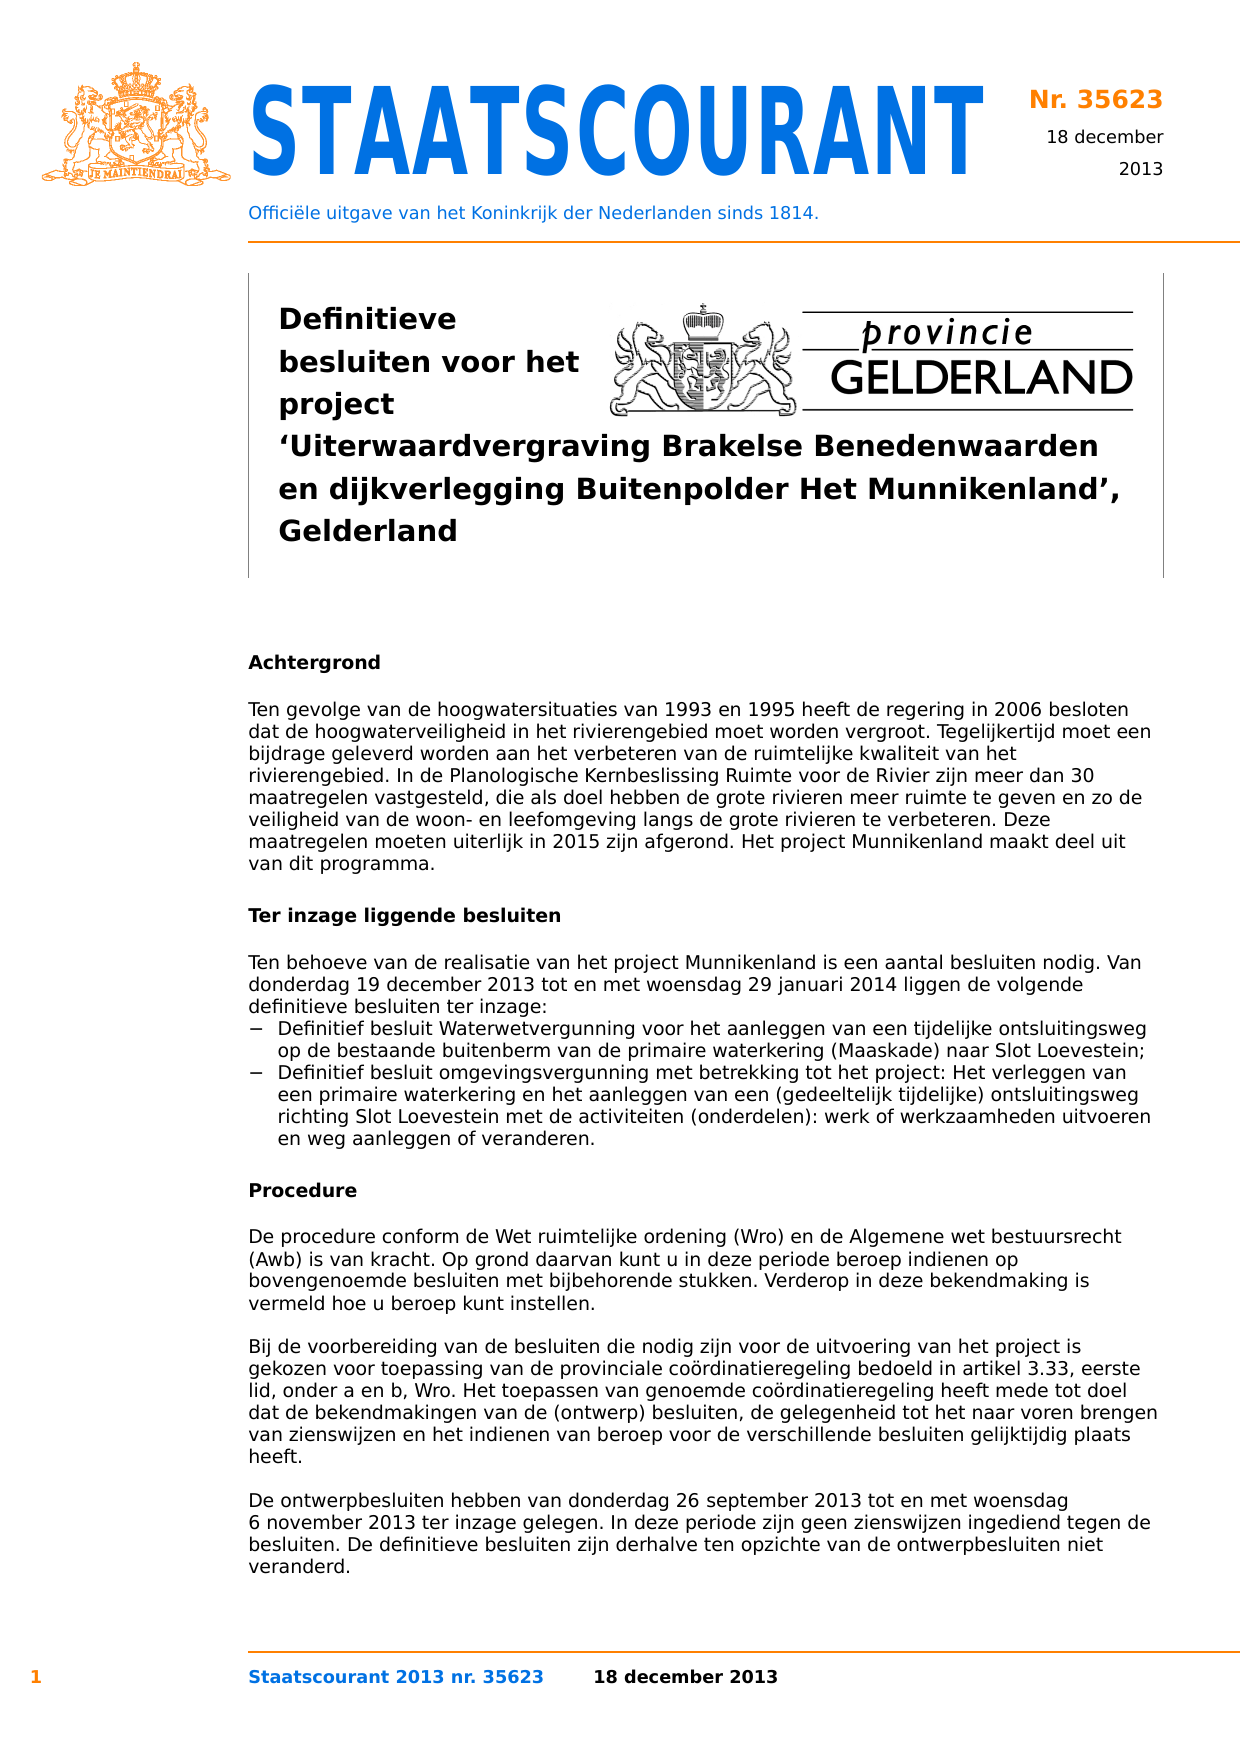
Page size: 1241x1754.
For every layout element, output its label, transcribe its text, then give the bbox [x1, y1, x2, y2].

table_cell 18 december [998, 121, 1240, 153]
text − Definitief besluit omgevingsvergunning met betrekking tot het project: Het verleggen van een primaire waterkering en het aanleggen van een (gedeeltelijk tijdelijke) ontsluitingsweg richting Slot Loevestein met de activiteiten (onderdelen): werk of werkzaamheden uitvoeren en weg aanleggen of veranderen. [248, 1062, 1163, 1149]
text − Definitief besluit Waterwetvergunning voor het aanleggen van een tijdelijke ontsluitingsweg op de bestaande buitenberm van de primaire waterkering (Maaskade) naar Slot Loevestein; [248, 1018, 1163, 1062]
table_cell Officiële uitgave van het Koninkrijk der Nederlanden sinds 1814. [248, 203, 1240, 241]
text Bij de voorbereiding van de besluiten die nodig zijn voor de uitvoering van het project is gekozen voor toepassing van de provinciale coördinatieregeling bedoeld in artikel 3.33, eerste lid, onder a en b, Wro. Het toepassen van genoemde coördinatieregeling heeft mede tot doel dat de bekendmakingen van de (ontwerp) besluiten, de gelegenheid tot het naar voren brengen van zienswijzen en het indienen van beroep voor de verschillende besluiten gelijktijdig plaats heeft. [248, 1336, 1163, 1468]
subtitle Definitieve besluiten voor het project ‘Uiterwaardvergraving Brakelse Benedenwaarden en dijkverlegging Buitenpolder Het Munnikenland’, Gelderland [249, 273, 1163, 578]
text Ten gevolge van de hoogwatersituaties van 1993 en 1995 heeft de regering in 2006 besloten dat de hoogwaterveiligheid in het rivierengebied moet worden vergroot. Tegelijkertijd moet een bijdrage geleverd worden aan het verbeteren van de ruimtelijke kwaliteit van het rivierengebied. In de Planologische Kernbeslissing Ruimte voor de Rivier zijn meer dan 30 maatregelen vastgesteld, die als doel hebben de grote rivieren meer ruimte te geven en zo de veiligheid van de woon- en leefomgeving langs de grote rivieren te verbeteren. Deze maatregelen moeten uiterlijk in 2015 zijn afgerond. Het project Munnikenland maakt deel uit van dit programma. [248, 699, 1163, 875]
text De ontwerpbesluiten hebben van donderdag 26 september 2013 tot en met woensdag 6 november 2013 ter inzage gelegen. In deze periode zijn geen zienswijzen ingediend tegen de besluiten. De definitieve besluiten zijn derhalve ten opzichte van de ontwerpbesluiten niet veranderd. [248, 1490, 1163, 1578]
subtitle Procedure [248, 1179, 1163, 1201]
picture [607, 302, 1134, 421]
table_header Nr. 35623 [998, 62, 1240, 121]
subtitle Achtergrond [248, 652, 1163, 674]
subtitle Ter inzage liggende besluiten [248, 905, 1163, 927]
table_header [25, 62, 248, 241]
text Ten behoeve van de realisatie van het project Munnikenland is een aantal besluiten nodig. Van donderdag 19 december 2013 tot en met woensdag 29 januari 2014 liggen de volgende definitieve besluiten ter inzage: [248, 952, 1163, 1018]
table_cell 2013 [998, 153, 1240, 203]
table_header STAATSCOURANT [248, 62, 998, 203]
picture [41, 62, 231, 186]
text De procedure conform de Wet ruimtelijke ordening (Wro) en de Algemene wet bestuursrecht (Awb) is van kracht. Op grond daarvan kunt u in deze periode beroep indienen op bovengenoemde besluiten met bijbehorende stukken. Verderop in deze bekendmaking is vermeld hoe u beroep kunt instellen. [248, 1226, 1163, 1314]
